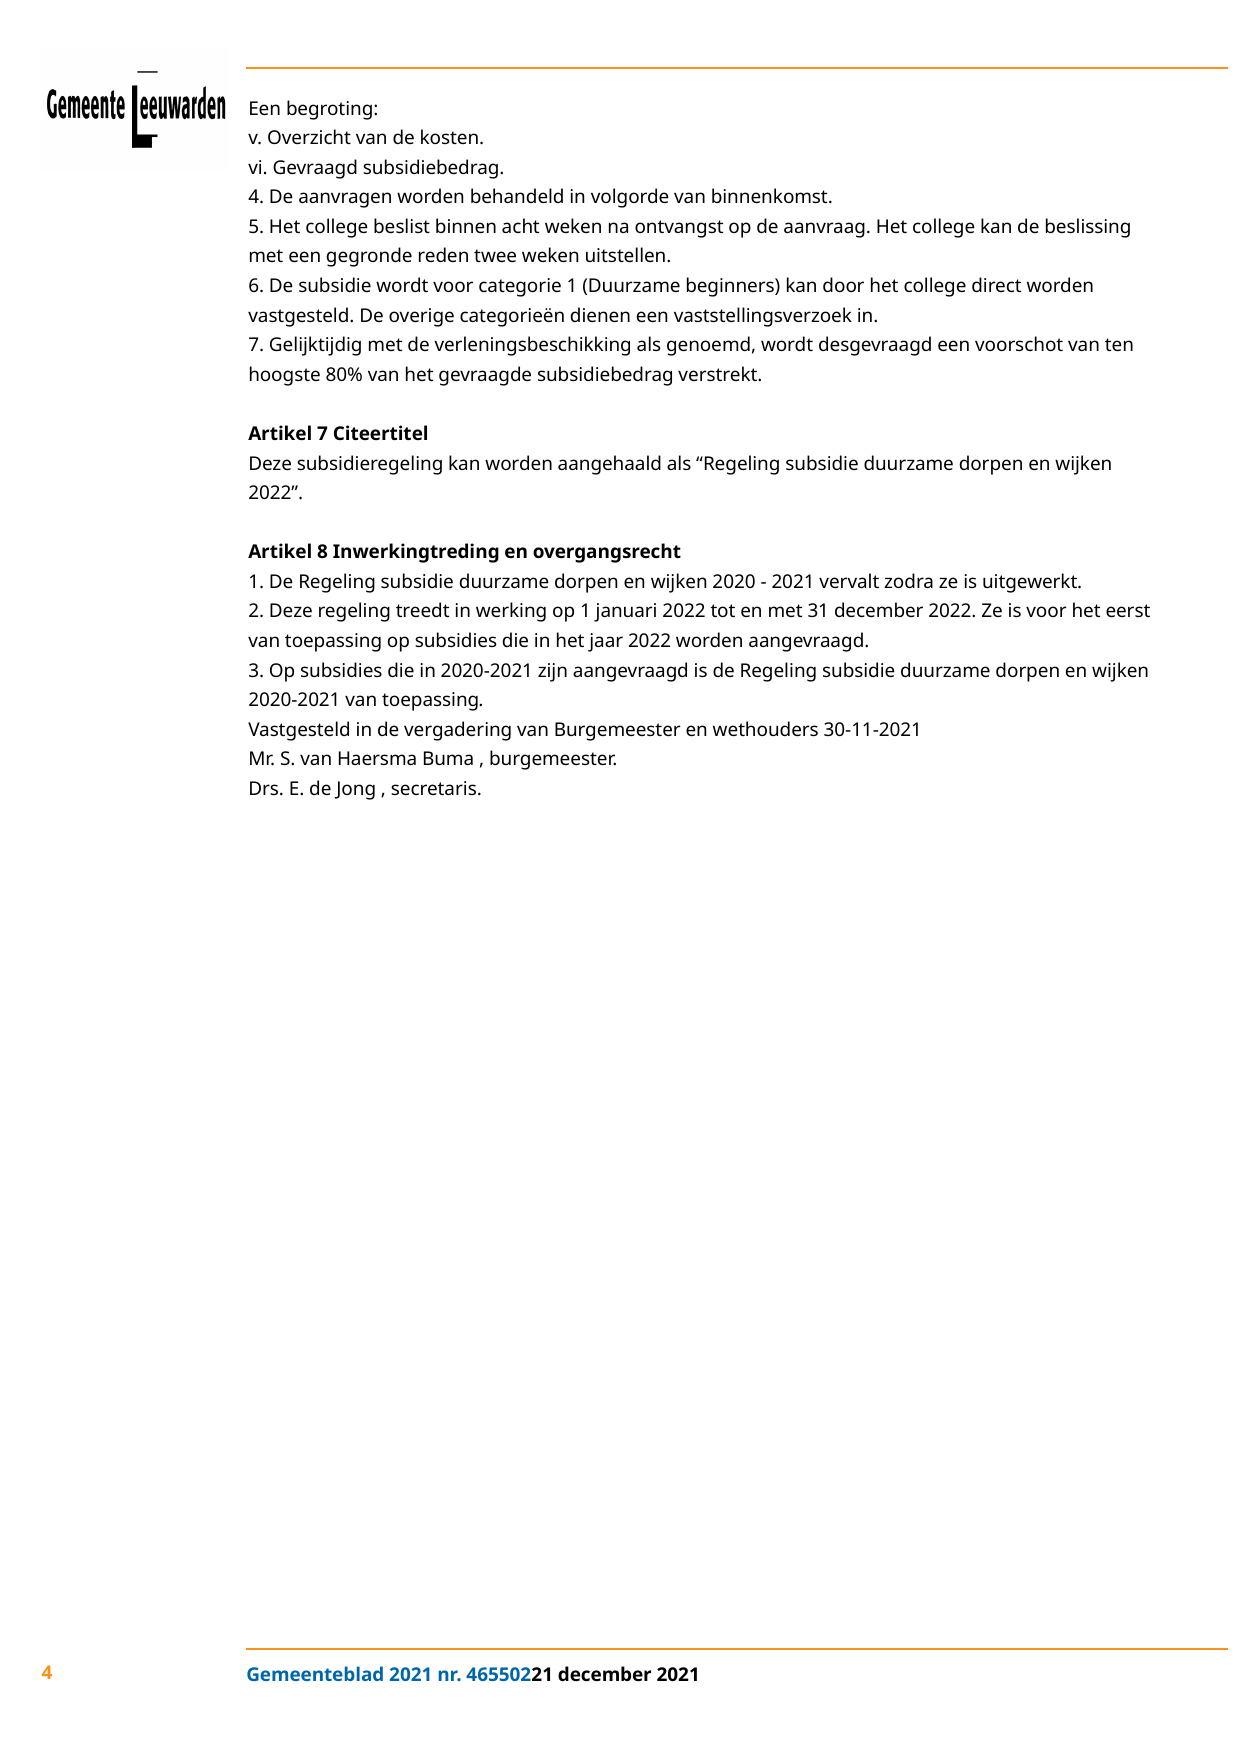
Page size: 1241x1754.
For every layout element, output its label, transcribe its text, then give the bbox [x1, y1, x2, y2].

text 3. Op subsidies die in 2020-2021 zijn aangevraagd is de Regeling subsidie duurzame dorpen en wijken 2020-2021 van toepassing. [248, 657, 1152, 712]
text Een begroting: [248, 95, 1152, 121]
text Vastgesteld in de vergadering van Burgemeester en wethouders 30-11-2021 [248, 716, 1152, 742]
text Artikel 7 Citeertitel [248, 420, 1152, 446]
text Deze subsidieregeling kan worden aangehaald als “Regeling subsidie duurzame dorpen en wijken 2022”. [248, 450, 1152, 505]
picture [41, 47, 231, 172]
text 2. Deze regeling treedt in werking op 1 januari 2022 tot en met 31 december 2022. Ze is voor het eerst van toepassing op subsidies die in het jaar 2022 worden aangevraagd. [248, 598, 1152, 653]
text Drs. E. de Jong , secretaris. [248, 775, 1152, 801]
text v. Overzicht van de kosten. [248, 124, 1152, 150]
text vi. Gevraagd subsidiebedrag. [248, 154, 1152, 180]
text Mr. S. van Haersma Buma , burgemeester. [248, 746, 1152, 771]
text 6. De subsidie wordt voor categorie 1 (Duurzame beginners) kan door het college direct worden vastgesteld. De overige categorieën dienen een vaststellingsverzoek in. [248, 272, 1152, 328]
text 7. Gelijktijdig met de verleningsbeschikking als genoemd, wordt desgevraagd een voorschot van ten hoogste 80% van het gevraagde subsidiebedrag verstrekt. [248, 331, 1152, 387]
text 1. De Regeling subsidie duurzame dorpen en wijken 2020 - 2021 vervalt zodra ze is uitgewerkt. [248, 568, 1152, 594]
text Artikel 8 Inwerkingtreding en overgangsrecht [248, 538, 1152, 564]
text 5. Het college beslist binnen acht weken na ontvangst op de aanvraag. Het college kan de beslissing met een gegronde reden twee weken uitstellen. [248, 213, 1152, 268]
text 4. De aanvragen worden behandeld in volgorde van binnenkomst. [248, 183, 1152, 209]
